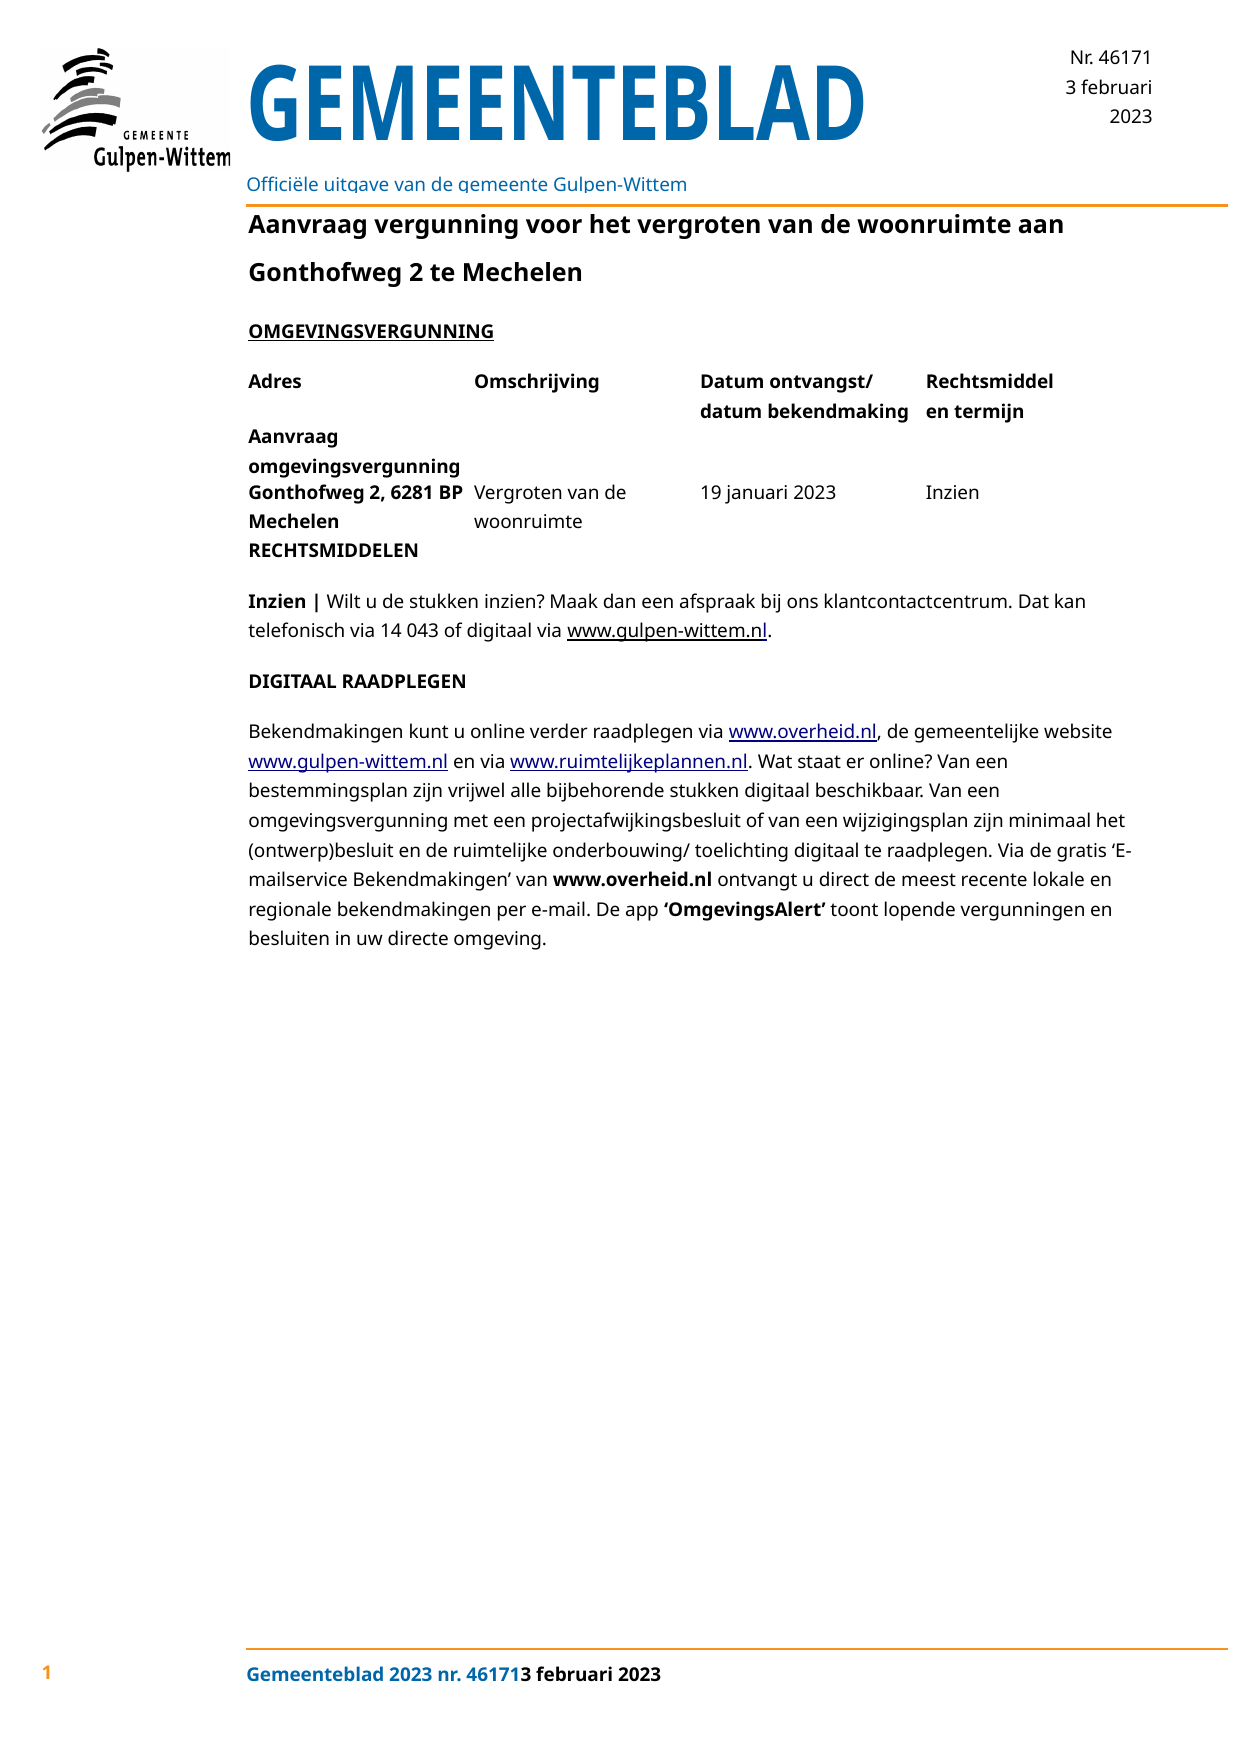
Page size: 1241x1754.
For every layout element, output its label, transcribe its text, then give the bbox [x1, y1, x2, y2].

table_cell [700, 424, 926, 479]
text OMGEVINGSVERGUNNING [248, 318, 1152, 344]
table_cell Gonthofweg 2, 6281 BP Mechelen [248, 479, 474, 534]
text Bekendmakingen kunt u online verder raadplegen via www.overheid.nl, de gemeentelijke website www.gulpen-wittem.nl en via www.ruimtelijkeplannen.nl. Wat staat er online? Van een bestemmingsplan zijn vrijwel alle bijbehorende stukken digitaal beschikbaar. Van een omgevingsvergunning met een projectafwijkingsbesluit of van een wijzigingsplan zijn minimaal het (ontwerp)besluit en de ruimtelijke onderbouwing/ toelichting digitaal te raadplegen. Via de gratis ‘E-mailservice Bekendmakingen’ van www.overheid.nl ontvangt u direct de meest recente lokale en regionale bekendmakingen per e-mail. De app ‘OmgevingsAlert’ toont lopende vergunningen en besluiten in uw directe omgeving. [248, 718, 1152, 951]
table_cell [926, 424, 1152, 479]
picture [41, 47, 231, 172]
text Inzien | Wilt u de stukken inzien? Maak dan een afspraak bij ons klantcontactcentrum. Dat kan telefonisch via 14 043 of digitaal via www.gulpen-wittem.nl. [248, 588, 1152, 643]
table_cell Inzien [926, 479, 1152, 534]
text DIGITAAL RAADPLEGEN [248, 668, 1152, 694]
table_header Rechtsmiddel en termijn [926, 369, 1152, 424]
table_cell [474, 424, 700, 479]
table_header Omschrijving [474, 369, 700, 424]
table_cell Aanvraag omgevingsvergunning [248, 424, 474, 479]
table_header Adres [248, 369, 474, 424]
table_header Datum ontvangst/ datum bekendmaking [700, 369, 926, 424]
table_cell 19 januari 2023 [700, 479, 926, 534]
text Aanvraag vergunning voor het vergroten van de woonruimte aan Gonthofweg 2 te Mechelen [248, 207, 1152, 288]
table_cell Vergroten van de woonruimte [474, 479, 700, 534]
text RECHTSMIDDELEN [248, 538, 1152, 563]
